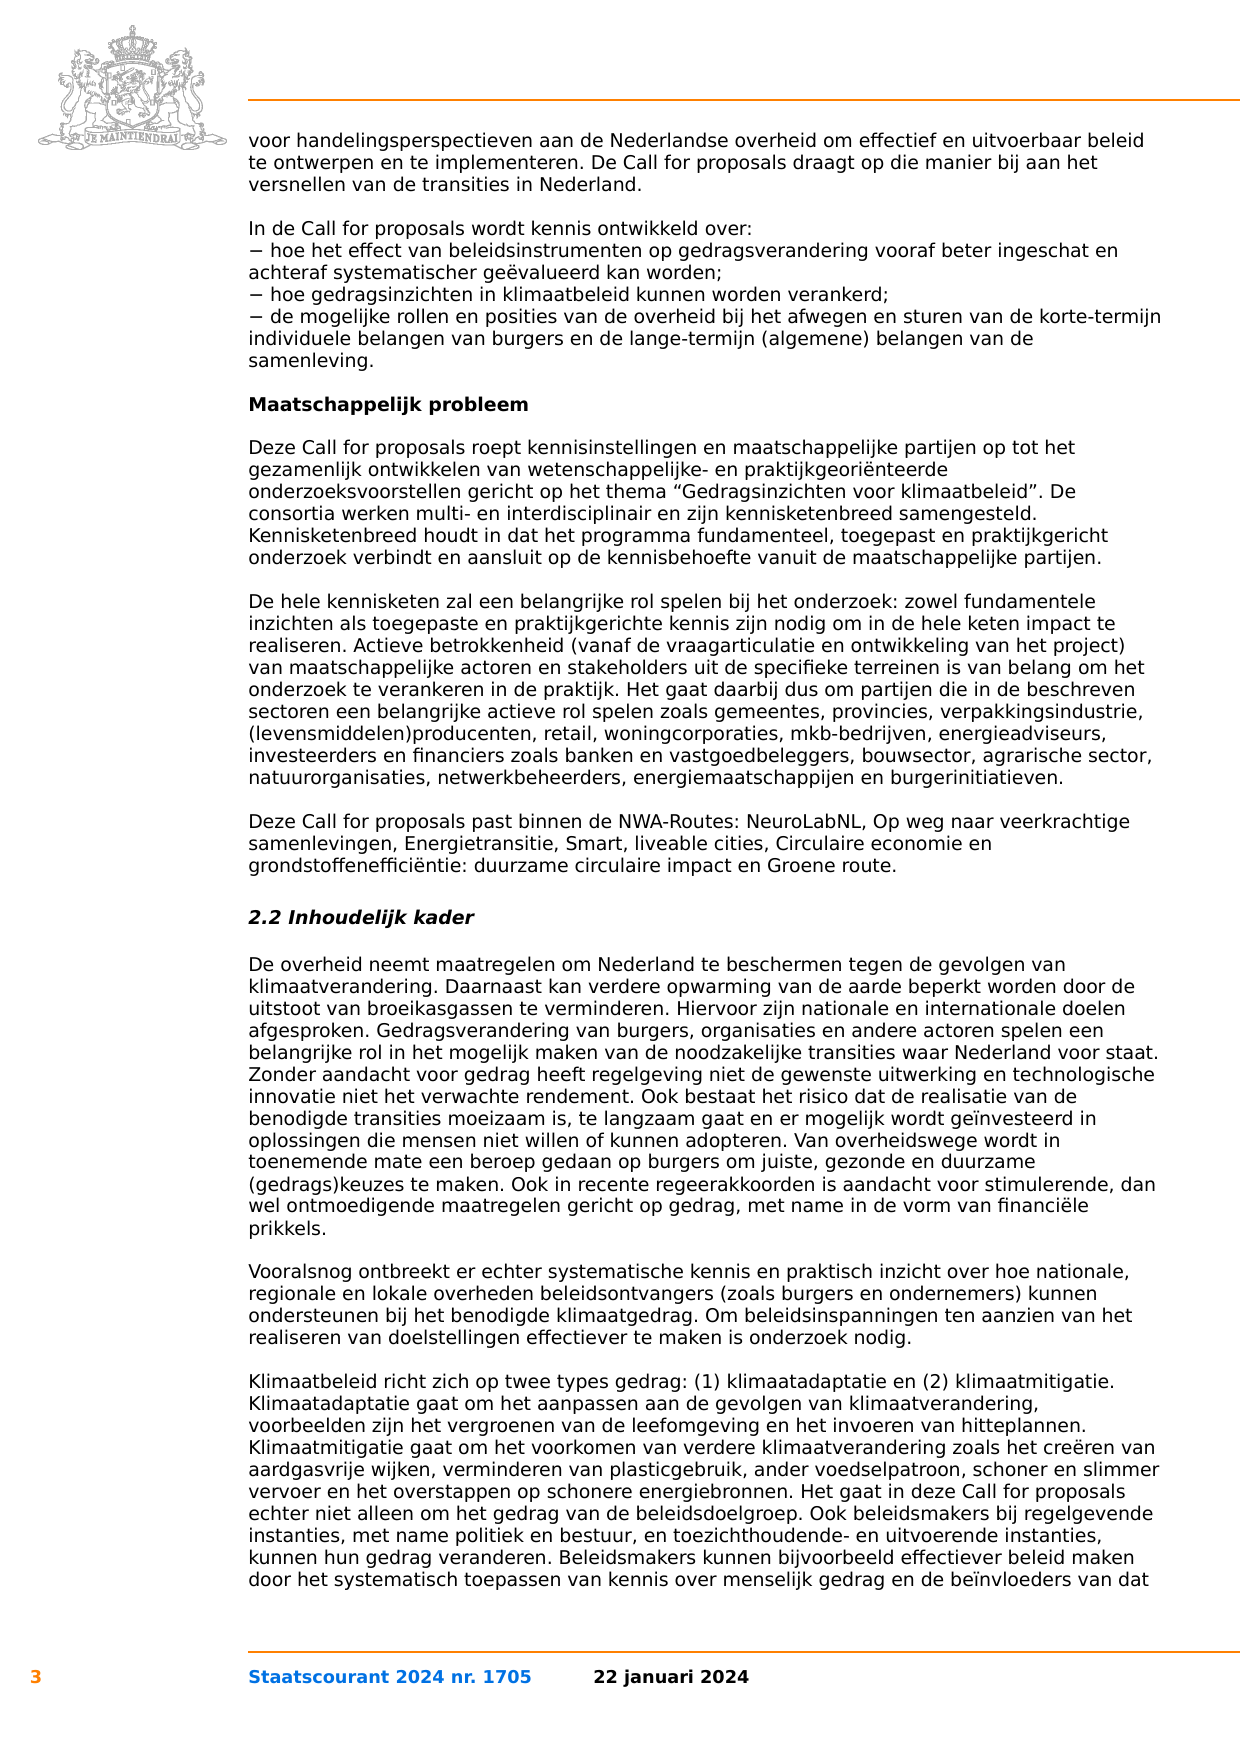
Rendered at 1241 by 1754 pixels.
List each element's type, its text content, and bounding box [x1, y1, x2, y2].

text − hoe het effect van beleidsinstrumenten op gedragsverandering vooraf beter ingeschat en achteraf systematischer geëvalueerd kan worden; [248, 240, 1163, 284]
subtitle Maatschappelijk probleem [248, 393, 1163, 415]
text Vooralsnog ontbreekt er echter systematische kennis en praktisch inzicht over hoe nationale, regionale en lokale overheden beleidsontvangers (zoals burgers en ondernemers) kunnen ondersteunen bij het benodigde klimaatgedrag. Om beleidsinspanningen ten aanzien van het realiseren van doelstellingen effectiever te maken is onderzoek nodig. [248, 1261, 1163, 1349]
text De overheid neemt maatregelen om Nederland te beschermen tegen de gevolgen van klimaatverandering. Daarnaast kan verdere opwarming van de aarde beperkt worden door de uitstoot van broeikasgassen te verminderen. Hiervoor zijn nationale en internationale doelen afgesproken. Gedragsverandering van burgers, organisaties en andere actoren spelen een belangrijke rol in het mogelijk maken van de noodzakelijke transities waar Nederland voor staat. Zonder aandacht voor gedrag heeft regelgeving niet de gewenste uitwerking en technologische innovatie niet het verwachte rendement. Ook bestaat het risico dat de realisatie van de benodigde transities moeizaam is, te langzaam gaat en er mogelijk wordt geïnvesteerd in oplossingen die mensen niet willen of kunnen adopteren. Van overheidswege wordt in toenemende mate een beroep gedaan op burgers om juiste, gezonde en duurzame (gedrags)keuzes te maken. Ook in recente regeerakkoorden is aandacht voor stimulerende, dan wel ontmoedigende maatregelen gericht op gedrag, met name in de vorm van financiële prikkels. [248, 954, 1163, 1239]
text De hele kennisketen zal een belangrijke rol spelen bij het onderzoek: zowel fundamentele inzichten als toegepaste en praktijkgerichte kennis zijn nodig om in de hele keten impact te realiseren. Actieve betrokkenheid (vanaf de vraagarticulatie en ontwikkeling van het project) van maatschappelijke actoren en stakeholders uit de specifieke terreinen is van belang om het onderzoek te verankeren in de praktijk. Het gaat daarbij dus om partijen die in de beschreven sectoren een belangrijke actieve rol spelen zoals gemeentes, provincies, verpakkingsindustrie, (levensmiddelen)producenten, retail, woningcorporaties, mkb-bedrijven, energieadviseurs, investeerders en financiers zoals banken en vastgoedbeleggers, bouwsector, agrarische sector, natuurorganisaties, netwerkbeheerders, energiemaatschappijen en burgerinitiatieven. [248, 591, 1163, 789]
text Klimaatbeleid richt zich op twee types gedrag: (1) klimaatadaptatie en (2) klimaatmitigatie. Klimaatadaptatie gaat om het aanpassen aan de gevolgen van klimaatverandering, voorbeelden zijn het vergroenen van de leefomgeving en het invoeren van hitteplannen. Klimaatmitigatie gaat om het voorkomen van verdere klimaatverandering zoals het creëren van aardgasvrije wijken, verminderen van plasticgebruik, ander voedselpatroon, schoner en slimmer vervoer en het overstappen op schonere energiebronnen. Het gaat in deze Call for proposals echter niet alleen om het gedrag van de beleidsdoelgroep. Ook beleidsmakers bij regelgevende instanties, met name politiek en bestuur, en toezichthoudende- en uitvoerende instanties, kunnen hun gedrag veranderen. Beleidsmakers kunnen bijvoorbeeld effectiever beleid maken door het systematisch toepassen van kennis over menselijk gedrag en de beïnvloeders van dat [248, 1371, 1163, 1591]
text Deze Call for proposals past binnen de NWA-Routes: NeuroLabNL, Op weg naar veerkrachtige samenlevingen, Energietransitie, Smart, liveable cities, Circulaire economie en grondstoffenefficiëntie: duurzame circulaire impact en Groene route. [248, 811, 1163, 877]
text voor handelingsperspectieven aan de Nederlandse overheid om effectief en uitvoerbaar beleid te ontwerpen en te implementeren. De Call for proposals draagt op die manier bij aan het versnellen van de transities in Nederland. [248, 130, 1163, 196]
text Deze Call for proposals roept kennisinstellingen en maatschappelijke partijen op tot het gezamenlijk ontwikkelen van wetenschappelijke- en praktijkgeoriënteerde onderzoeksvoorstellen gericht op het thema “Gedragsinzichten voor klimaatbeleid”. De consortia werken multi- en interdisciplinair en zijn kennisketenbreed samengesteld. Kennisketenbreed houdt in dat het programma fundamenteel, toegepast en praktijkgericht onderzoek verbindt en aansluit op de kennisbehoefte vanuit de maatschappelijke partijen. [248, 437, 1163, 569]
text − hoe gedragsinzichten in klimaatbeleid kunnen worden verankerd; [248, 284, 1163, 306]
picture [38, 25, 227, 150]
text In de Call for proposals wordt kennis ontwikkeld over: [248, 218, 1163, 240]
subtitle 2.2 Inhoudelijk kader [248, 907, 1163, 929]
text − de mogelijke rollen en posities van de overheid bij het afwegen en sturen van de korte-termijn individuele belangen van burgers en de lange-termijn (algemene) belangen van de samenleving. [248, 306, 1163, 372]
